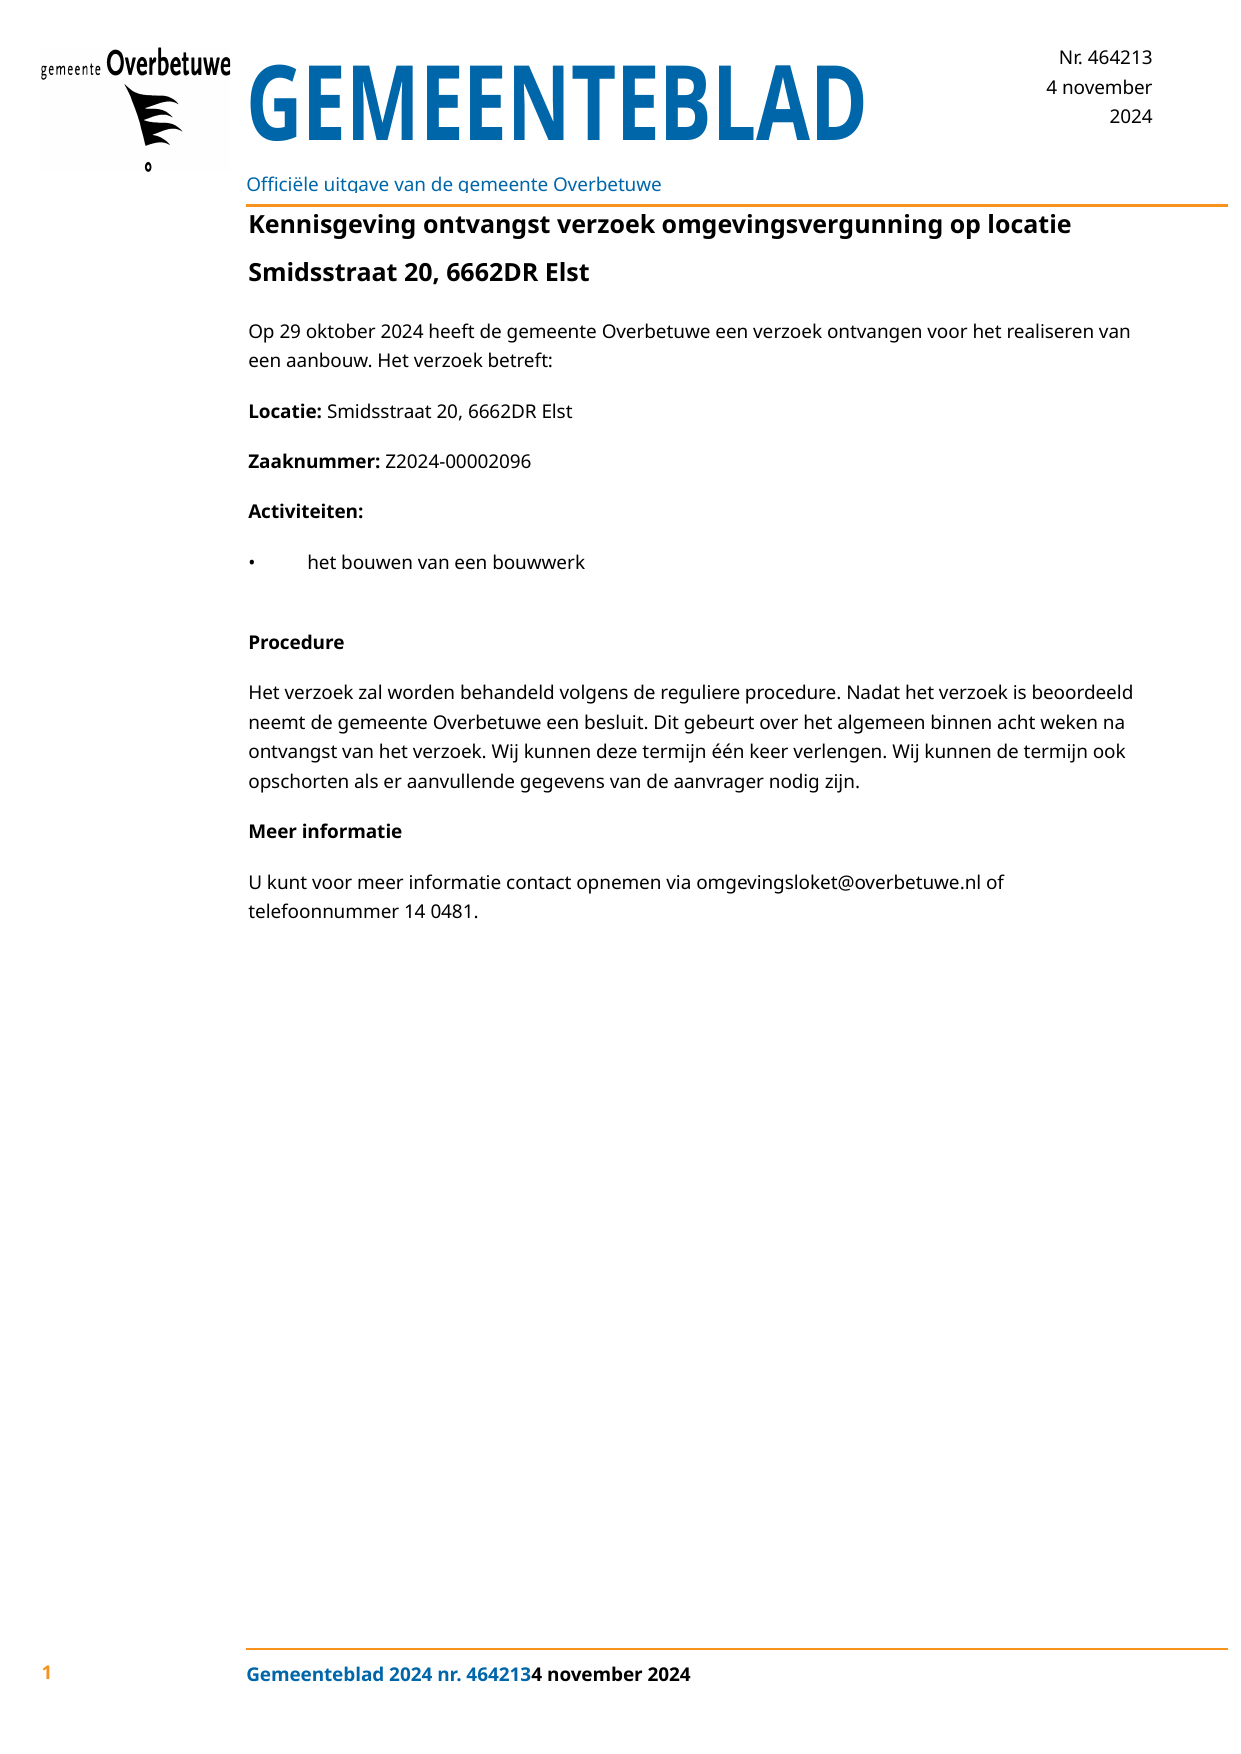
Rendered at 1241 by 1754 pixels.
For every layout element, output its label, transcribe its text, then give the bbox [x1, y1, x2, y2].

text Het verzoek zal worden behandeld volgens de reguliere procedure. Nadat het verzoek is beoordeeld neemt de gemeente Overbetuwe een besluit. Dit gebeurt over het algemeen binnen acht weken na ontvangst van het verzoek. Wij kunnen deze termijn één keer verlengen. Wij kunnen de termijn ook opschorten als er aanvullende gegevens van de aanvrager nodig zijn. [248, 679, 1152, 794]
picture [41, 47, 231, 172]
text Activiteiten: [248, 499, 1152, 524]
text Meer informatie [248, 819, 1152, 844]
text Kennisgeving ontvangst verzoek omgevingsvergunning op locatie Smidsstraat 20, 6662DR Elst [248, 207, 1152, 288]
text U kunt voor meer informatie contact opnemen via omgevingsloket@overbetuwe.nl of telefoonnummer 14 0481. [248, 869, 1152, 924]
text Op 29 oktober 2024 heeft de gemeente Overbetuwe een verzoek ontvangen voor het realiseren van een aanbouw. Het verzoek betreft: [248, 318, 1152, 373]
text Zaaknummer: Z2024-00002096 [248, 448, 1152, 474]
list het bouwen van een bouwwerk [248, 549, 1152, 575]
text Locatie: Smidsstraat 20, 6662DR Elst [248, 398, 1152, 424]
text Procedure [248, 629, 1152, 655]
